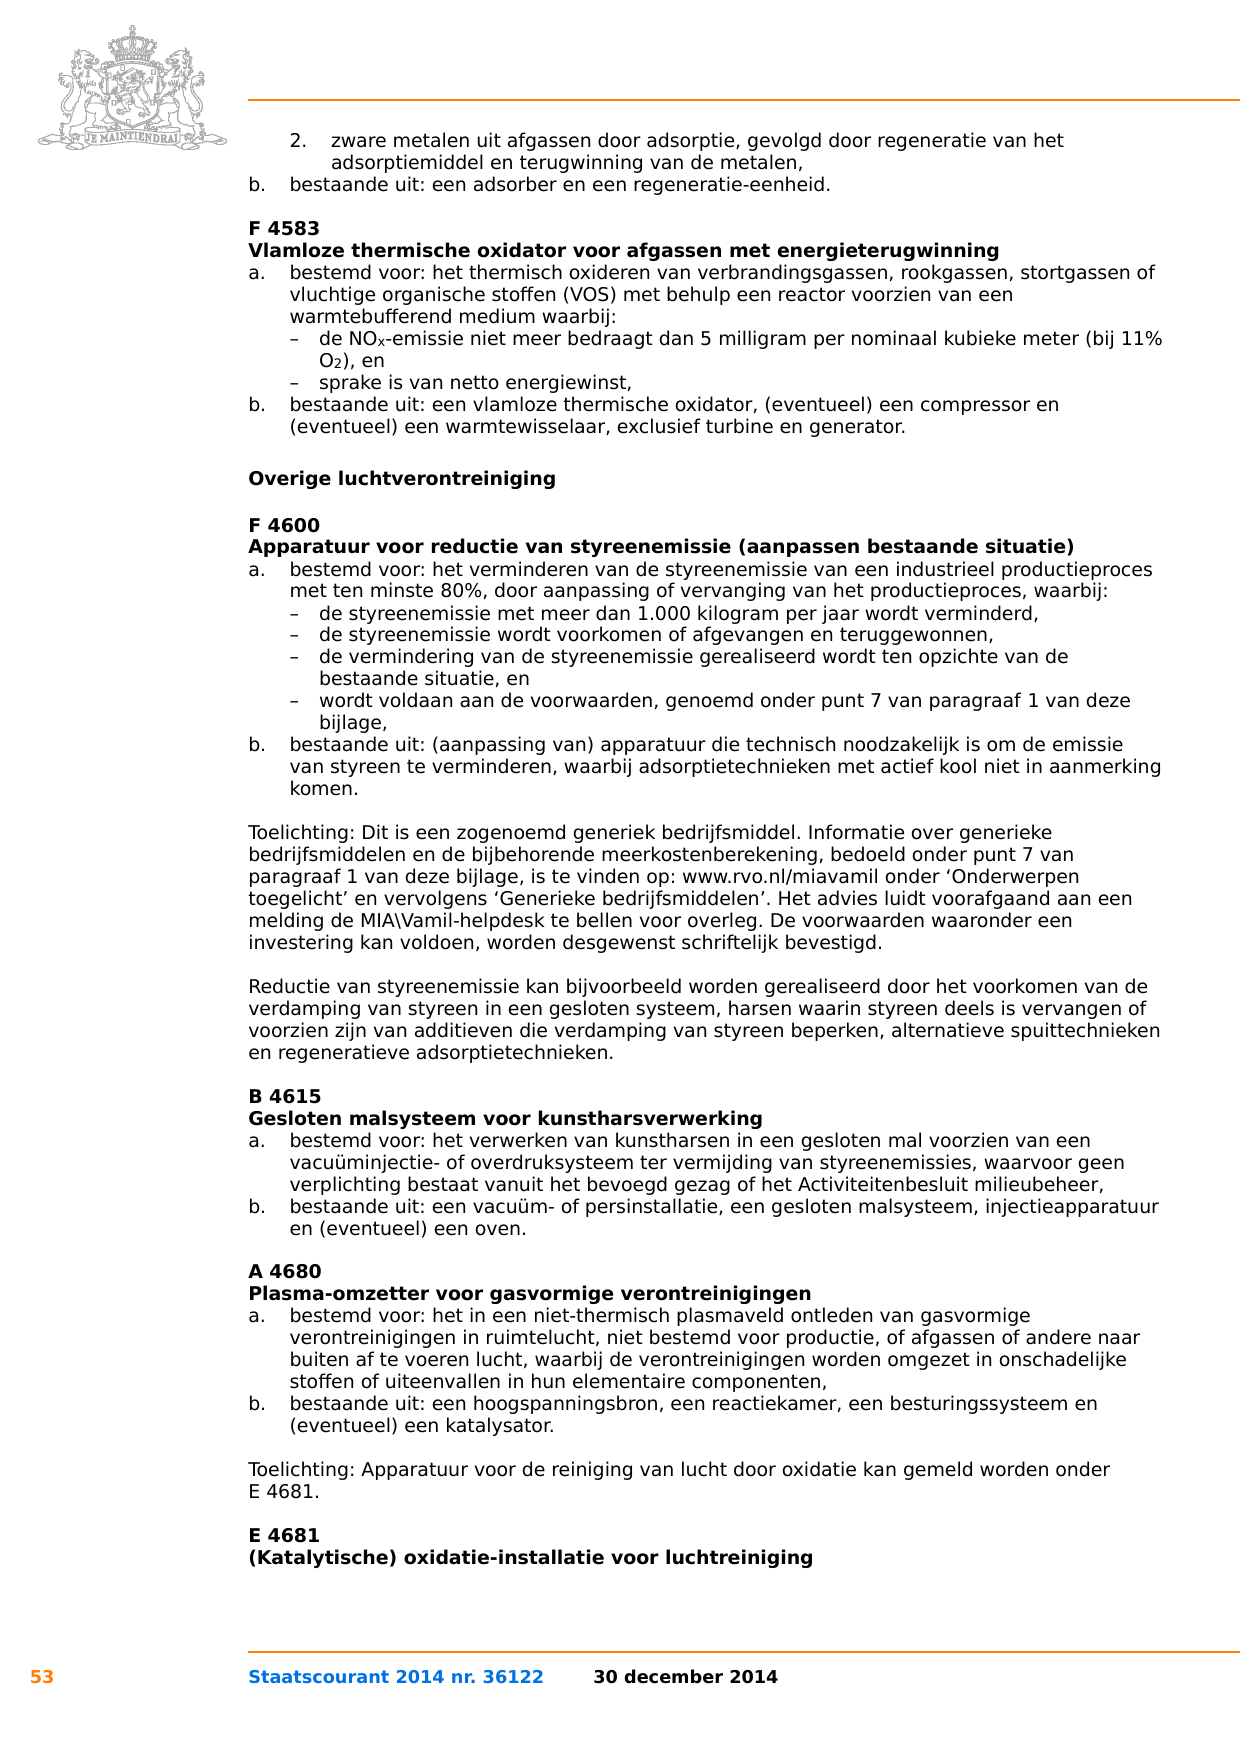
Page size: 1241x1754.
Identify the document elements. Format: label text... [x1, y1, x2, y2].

text E 4681 [248, 1525, 1163, 1547]
text b. bestaande uit: een vlamloze thermische oxidator, (eventueel) een compressor en (eventueel) een warmtewisselaar, exclusief turbine en generator. [248, 393, 1163, 437]
text F 4583 [248, 218, 1163, 240]
text F 4600 [248, 514, 1163, 536]
text a. bestemd voor: het thermisch oxideren van verbrandingsgassen, rookgassen, stortgassen of vluchtige organische stoffen (VOS) met behulp een reactor voorzien van een warmtebufferend medium waarbij: [248, 262, 1163, 328]
text b. bestaande uit: een vacuüm- of persinstallatie, een gesloten malsysteem, injectieapparatuur en (eventueel) een oven. [248, 1196, 1163, 1239]
text Apparatuur voor reductie van styreenemissie (aanpassen bestaande situatie) [248, 536, 1163, 558]
text Toelichting: Apparatuur voor de reiniging van lucht door oxidatie kan gemeld worden onder E 4681. [248, 1459, 1163, 1503]
text a. bestemd voor: het verminderen van de styreenemissie van een industrieel productieproces met ten minste 80%, door aanpassing of vervanging van het productieproces, waarbij: [248, 558, 1163, 602]
text Gesloten malsysteem voor kunstharsverwerking [248, 1108, 1163, 1129]
subtitle Overige luchtverontreiniging [248, 467, 1163, 489]
text Vlamloze thermische oxidator voor afgassen met energieterugwinning [248, 240, 1163, 262]
text – de styreenemissie wordt voorkomen of afgevangen en teruggewonnen, [289, 624, 1163, 646]
text b. bestaande uit: een adsorber en een regeneratie-eenheid. [248, 174, 1163, 196]
text a. bestemd voor: het verwerken van kunstharsen in een gesloten mal voorzien van een vacuüminjectie- of overdruksysteem ter vermijding van styreenemissies, waarvoor geen verplichting bestaat vanuit het bevoegd gezag of het Activiteitenbesluit milieubeheer, [248, 1129, 1163, 1196]
text – de NOx-emissie niet meer bedraagt dan 5 milligram per nominaal kubieke meter (bij 11% O2), en [289, 328, 1163, 372]
text b. bestaande uit: een hoogspanningsbron, een reactiekamer, een besturingssysteem en (eventueel) een katalysator. [248, 1393, 1163, 1437]
text 2. zware metalen uit afgassen door adsorptie, gevolgd door regeneratie van het adsorptiemiddel en terugwinning van de metalen, [289, 130, 1163, 174]
text b. bestaande uit: (aanpassing van) apparatuur die technisch noodzakelijk is om de emissie van styreen te verminderen, waarbij adsorptietechnieken met actief kool niet in aanmerking komen. [248, 734, 1163, 800]
text Reductie van styreenemissie kan bijvoorbeeld worden gerealiseerd door het voorkomen van de verdamping van styreen in een gesloten systeem, harsen waarin styreen deels is vervangen of voorzien zijn van additieven die verdamping van styreen beperken, alternatieve spuittechnieken en regeneratieve adsorptietechnieken. [248, 976, 1163, 1064]
text – de vermindering van de styreenemissie gerealiseerd wordt ten opzichte van de bestaande situatie, en [289, 646, 1163, 690]
text Toelichting: Dit is een zogenoemd generiek bedrijfsmiddel. Informatie over generieke bedrijfsmiddelen en de bijbehorende meerkostenberekening, bedoeld onder punt 7 van paragraaf 1 van deze bijlage, is te vinden op: www.rvo.nl/miavamil onder ‘Onderwerpen toegelicht’ en vervolgens ‘Generieke bedrijfsmiddelen’. Het advies luidt voorafgaand aan een melding de MIA\Vamil-helpdesk te bellen voor overleg. De voorwaarden waaronder een investering kan voldoen, worden desgewenst schriftelijk bevestigd. [248, 822, 1163, 954]
text – wordt voldaan aan de voorwaarden, genoemd onder punt 7 van paragraaf 1 van deze bijlage, [289, 690, 1163, 734]
text – sprake is van netto energiewinst, [289, 372, 1163, 393]
text Plasma-omzetter voor gasvormige verontreinigingen [248, 1283, 1163, 1305]
text B 4615 [248, 1086, 1163, 1108]
picture [38, 25, 227, 150]
text A 4680 [248, 1261, 1163, 1283]
text (Katalytische) oxidatie-installatie voor luchtreiniging [248, 1547, 1163, 1569]
text – de styreenemissie met meer dan 1.000 kilogram per jaar wordt verminderd, [289, 602, 1163, 624]
text a. bestemd voor: het in een niet-thermisch plasmaveld ontleden van gasvormige verontreinigingen in ruimtelucht, niet bestemd voor productie, of afgassen of andere naar buiten af te voeren lucht, waarbij de verontreinigingen worden omgezet in onschadelijke stoffen of uiteenvallen in hun elementaire componenten, [248, 1305, 1163, 1393]
